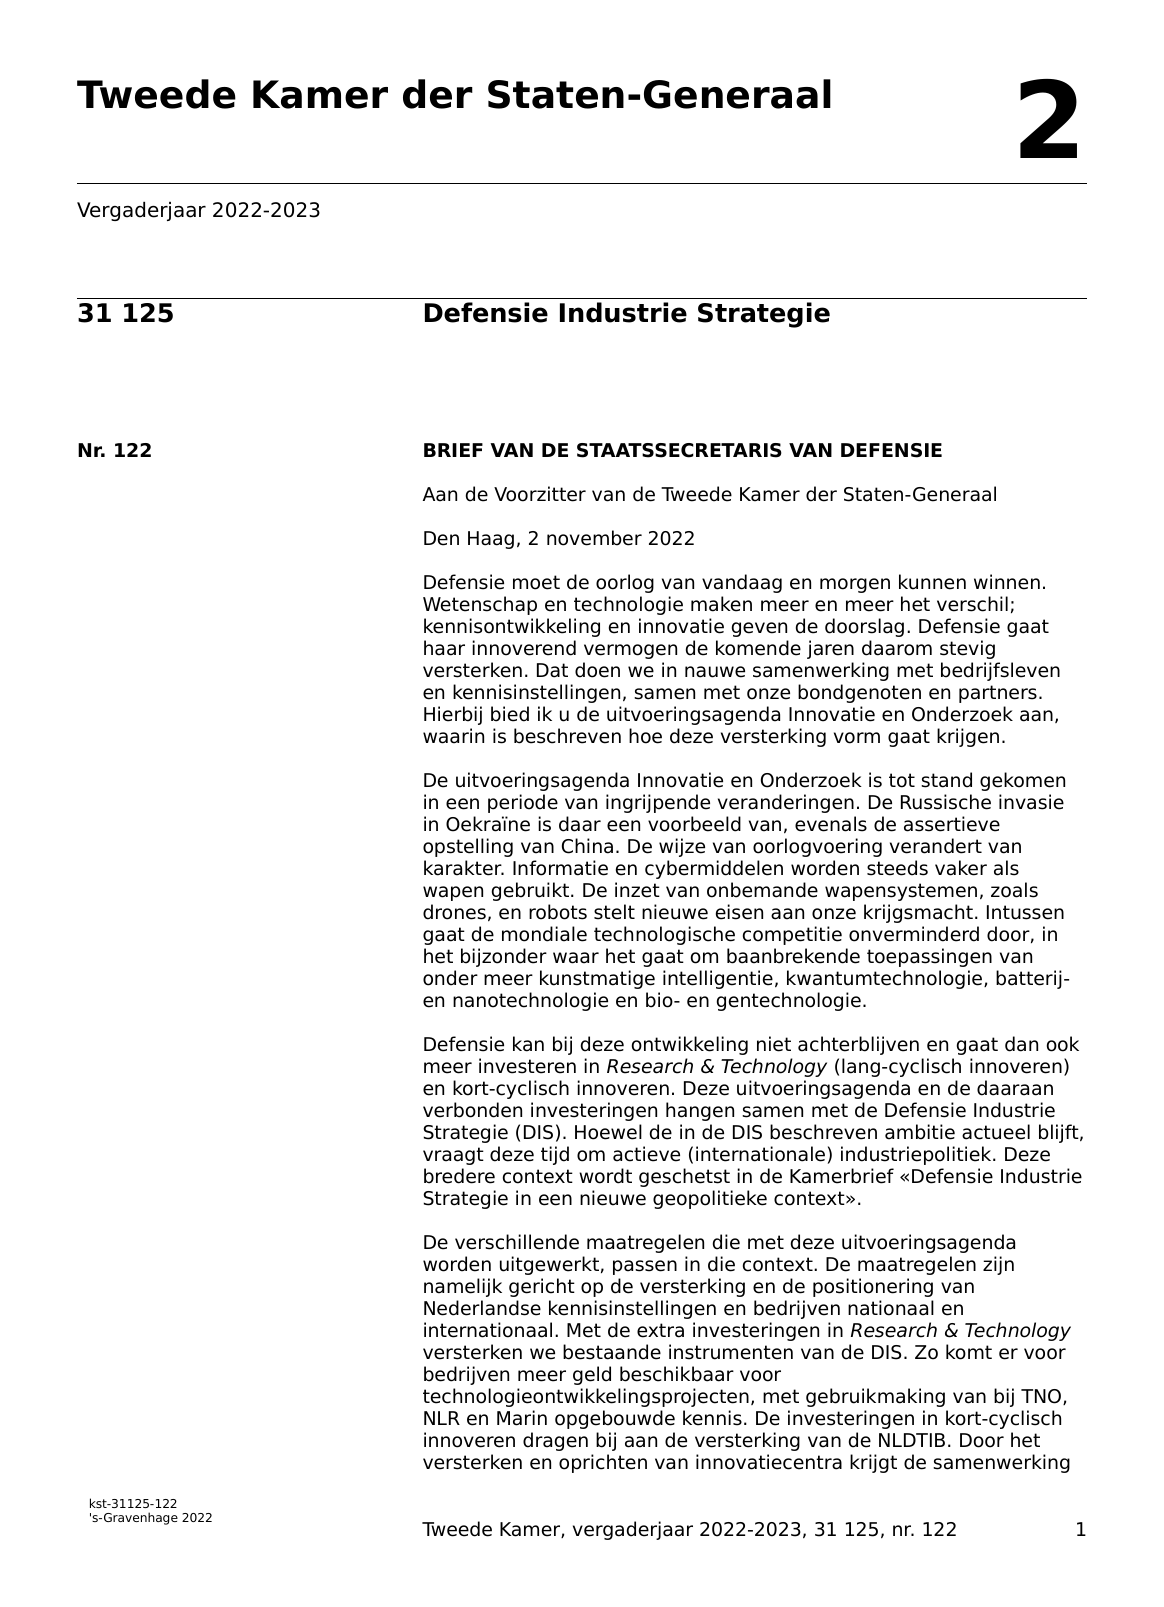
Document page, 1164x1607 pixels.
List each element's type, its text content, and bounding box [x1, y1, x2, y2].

text Defensie kan bij deze ontwikkeling niet achterblijven en gaat dan ook meer investeren in Research & Technology (lang-cyclisch innoveren) en kort-cyclisch innoveren. Deze uitvoeringsagenda en de daaraan verbonden investeringen hangen samen met de Defensie Industrie Strategie (DIS). Hoewel de in de DIS beschreven ambitie actueel blijft, vraagt deze tijd om actieve (internationale) industriepolitiek. Deze bredere context wordt geschetst in de Kamerbrief «Defensie Industrie Strategie in een nieuwe geopolitieke context». [422, 1034, 1087, 1210]
text De verschillende maatregelen die met deze uitvoeringsagenda worden uitgewerkt, passen in die context. De maatregelen zijn namelijk gericht op de versterking en de positionering van Nederlandse kennisinstellingen en bedrijven nationaal en internationaal. Met de extra investeringen in Research & Technology versterken we bestaande instrumenten van de DIS. Zo komt er voor bedrijven meer geld beschikbaar voor technologieontwikkelingsprojecten, met gebruikmaking van bij TNO, NLR en Marin opgebouwde kennis. De investeringen in kort-cyclisch innoveren dragen bij aan de versterking van de NLDTIB. Door het versterken en oprichten van innovatiecentra krijgt de samenwerking [422, 1232, 1087, 1474]
text Defensie moet de oorlog van vandaag en morgen kunnen winnen. Wetenschap en technologie maken meer en meer het verschil; kennisontwikkeling en innovatie geven de doorslag. Defensie gaat haar innoverend vermogen de komende jaren daarom stevig versterken. Dat doen we in nauwe samenwerking met bedrijfsleven en kennisinstellingen, samen met onze bondgenoten en partners. Hierbij bied ik u de uitvoeringsagenda Innovatie en Onderzoek aan, waarin is beschreven hoe deze versterking vorm gaat krijgen. [422, 572, 1087, 748]
subtitle 31 125 Defensie Industrie Strategie [77, 299, 1087, 329]
text De uitvoeringsagenda Innovatie en Onderzoek is tot stand gekomen in een periode van ingrijpende veranderingen. De Russische invasie in Oekraïne is daar een voorbeeld van, evenals de assertieve opstelling van China. De wijze van oorlogvoering verandert van karakter. Informatie en cybermiddelen worden steeds vaker als wapen gebruikt. De inzet van onbemande wapensystemen, zoals drones, en robots stelt nieuwe eisen aan onze krijgsmacht. Intussen gaat de mondiale technologische competitie onverminderd door, in het bijzonder waar het gaat om baanbrekende toepassingen van onder meer kunstmatige intelligentie, kwantumtechnologie, batterij- en nanotechnologie en bio- en gentechnologie. [422, 770, 1087, 1012]
subtitle Nr. 122 BRIEF VAN DE STAATSSECRETARIS VAN DEFENSIE [77, 440, 1087, 462]
table_header Tweede Kamer der Staten-Generaal [77, 59, 886, 183]
text 's-Gravenhage 2022 [88, 1511, 323, 1525]
text kst-31125-122 [88, 1497, 323, 1511]
text Den Haag, 2 november 2022 [422, 528, 1087, 550]
text Aan de Voorzitter van de Tweede Kamer der Staten-Generaal [422, 484, 1087, 506]
table_header 2 [886, 59, 1087, 183]
table_cell Vergaderjaar 2022-2023 [77, 184, 1087, 298]
